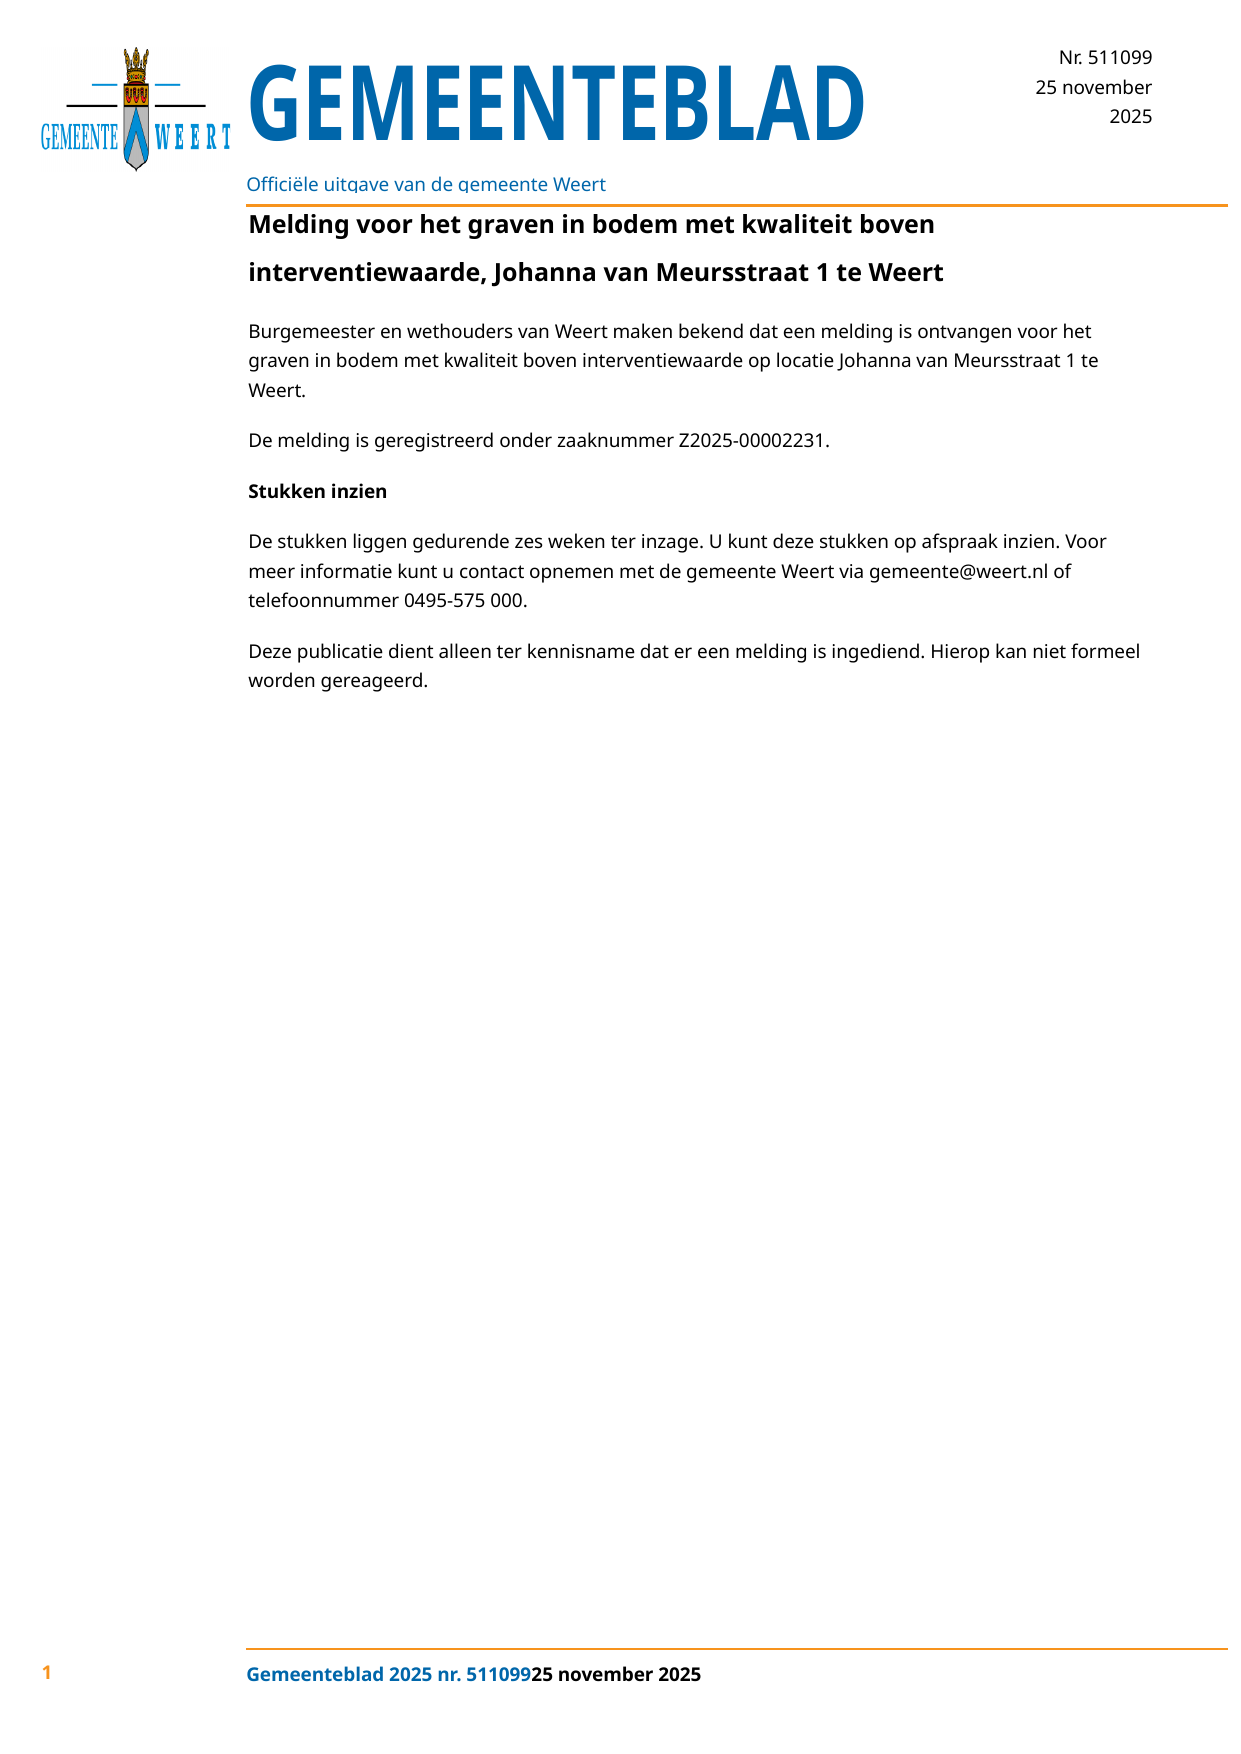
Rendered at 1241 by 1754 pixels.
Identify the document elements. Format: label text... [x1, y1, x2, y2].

picture [41, 47, 231, 172]
text Burgemeester en wethouders van Weert maken bekend dat een melding is ontvangen voor het graven in bodem met kwaliteit boven interventiewaarde op locatie Johanna van Meursstraat 1 te Weert. [248, 318, 1152, 403]
text Melding voor het graven in bodem met kwaliteit boven interventiewaarde, Johanna van Meursstraat 1 te Weert [248, 207, 1152, 288]
text Stukken inzien [248, 478, 1152, 504]
text Deze publicatie dient alleen ter kennisname dat er een melding is ingediend. Hierop kan niet formeel worden gereageerd. [248, 638, 1152, 693]
text De melding is geregistreerd onder zaaknummer Z2025-00002231. [248, 427, 1152, 453]
text De stukken liggen gedurende zes weken ter inzage. U kunt deze stukken op afspraak inzien. Voor meer informatie kunt u contact opnemen met de gemeente Weert via gemeente@weert.nl of telefoonnummer 0495-575 000. [248, 528, 1152, 613]
